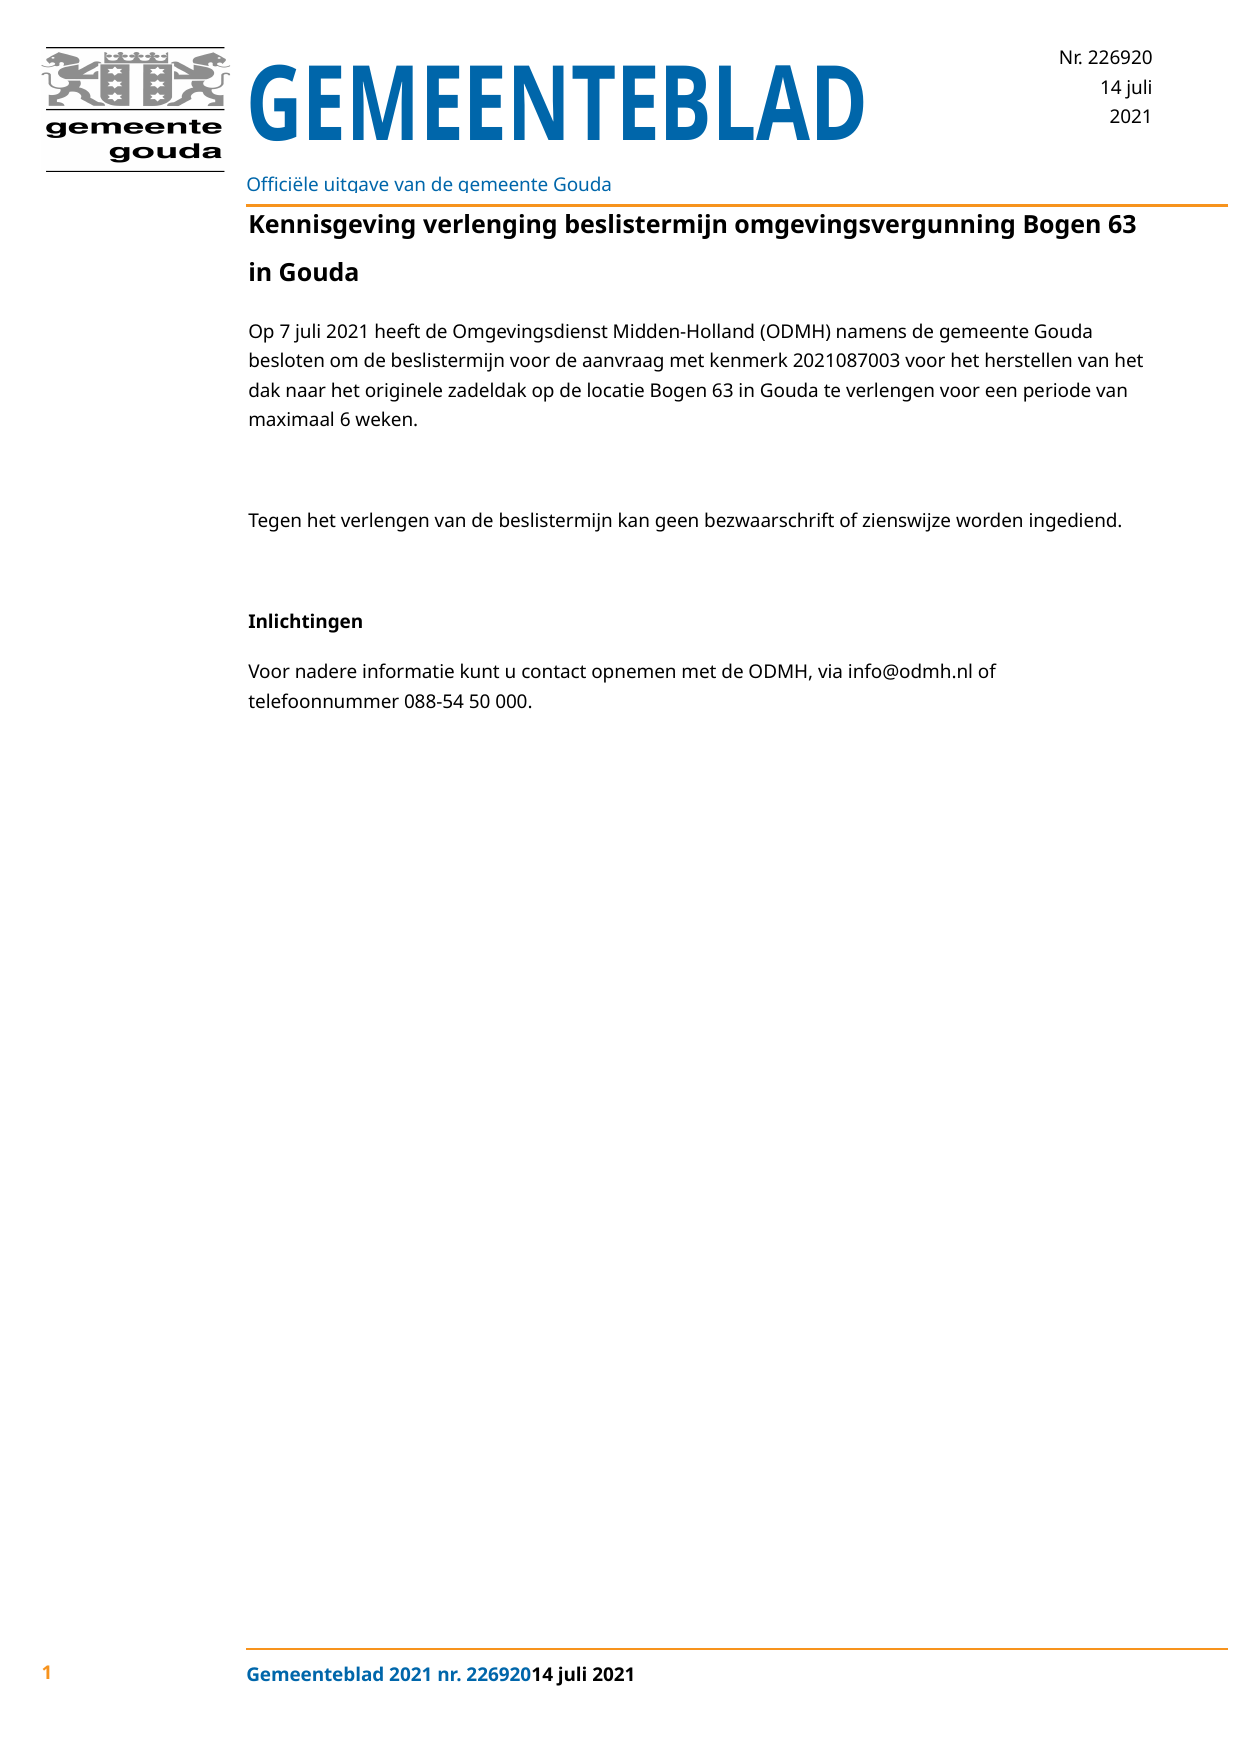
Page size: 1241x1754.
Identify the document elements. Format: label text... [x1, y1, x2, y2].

picture [41, 47, 231, 172]
text Op 7 juli 2021 heeft de Omgevingsdienst Midden-Holland (ODMH) namens de gemeente Gouda besloten om de beslistermijn voor de aanvraag met kenmerk 2021087003 voor het herstellen van het dak naar het originele zadeldak op de locatie Bogen 63 in Gouda te verlengen voor een periode van maximaal 6 weken. [248, 318, 1152, 432]
text Tegen het verlengen van de beslistermijn kan geen bezwaarschrift of zienswijze worden ingediend. [248, 507, 1152, 533]
text Voor nadere informatie kunt u contact opnemen met de ODMH, via info@odmh.nl of telefoonnummer 088-54 50 000. [248, 659, 1152, 714]
text Inlichtingen [248, 608, 1152, 634]
text Kennisgeving verlenging beslistermijn omgevingsvergunning Bogen 63 in Gouda [248, 207, 1152, 288]
